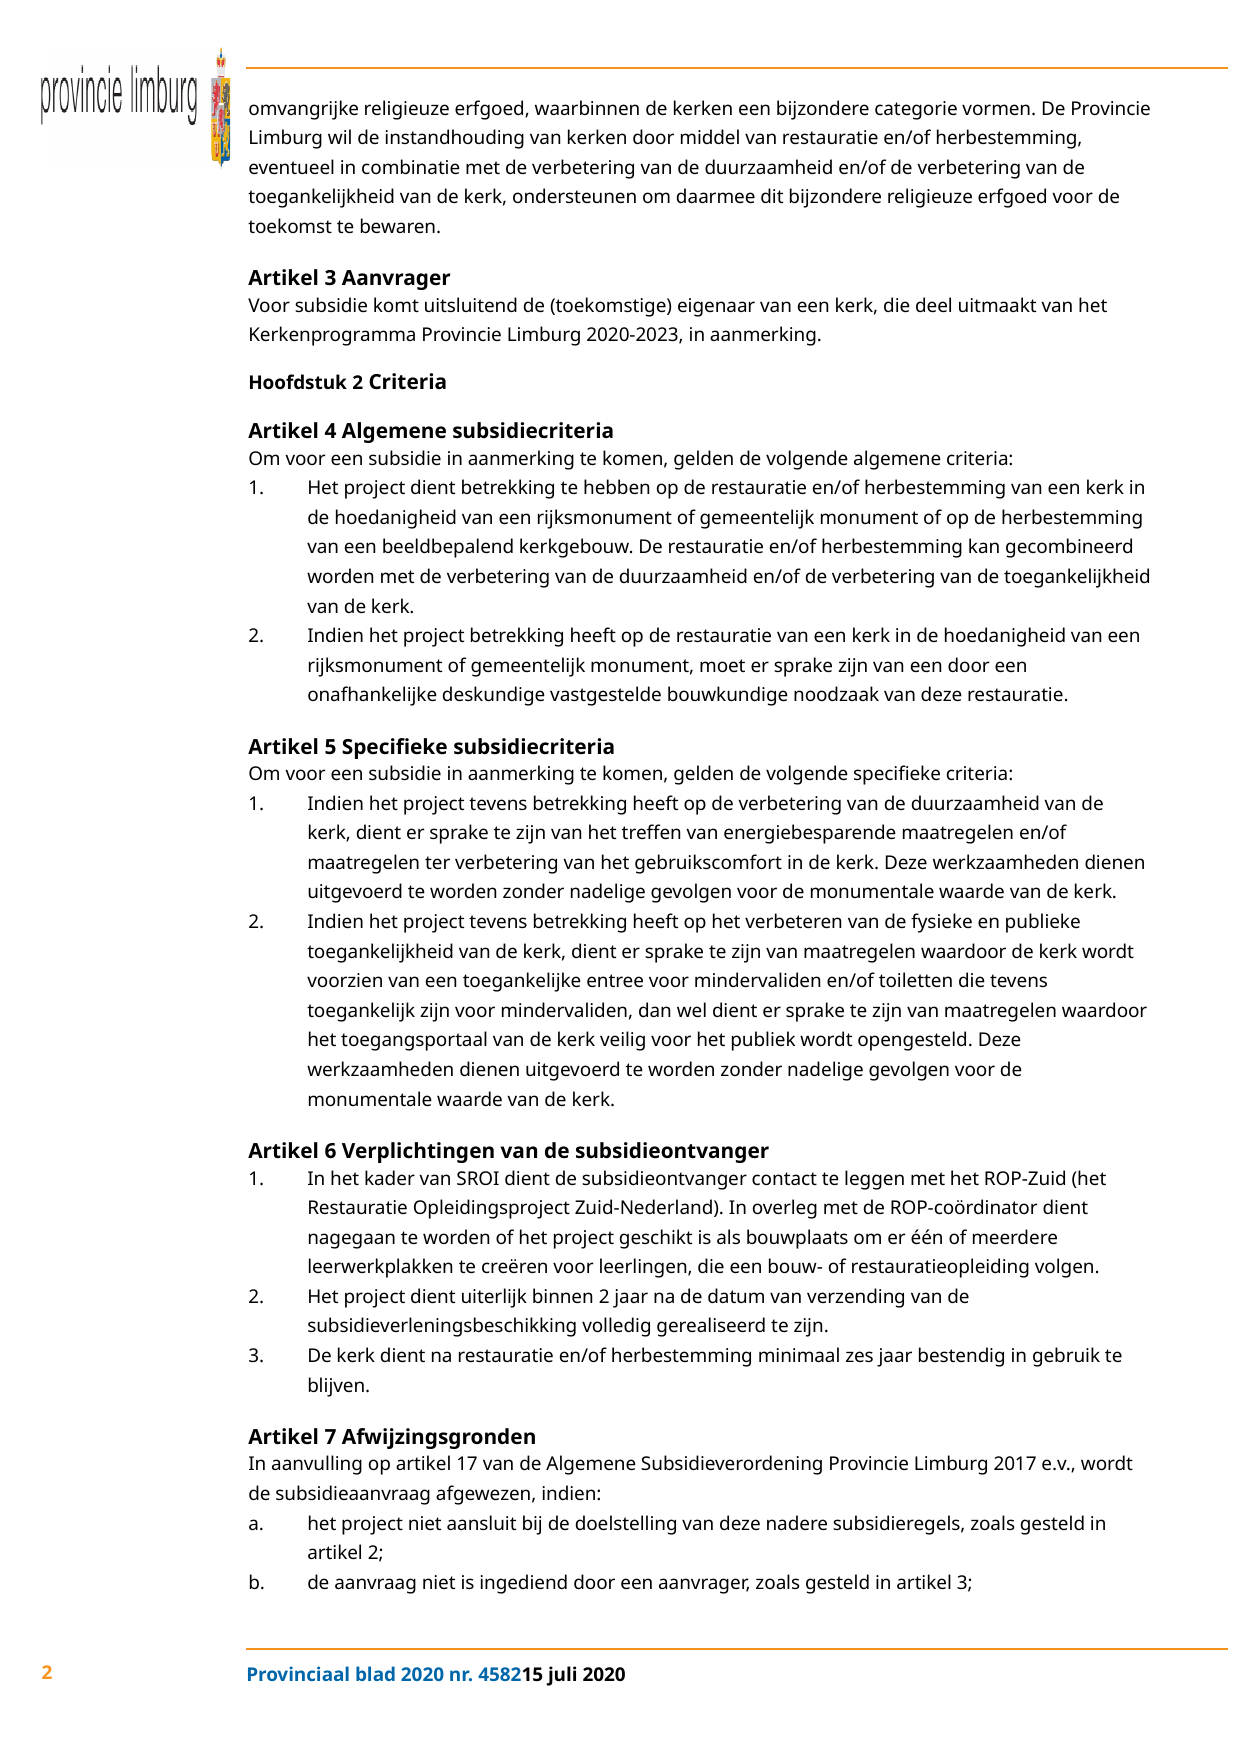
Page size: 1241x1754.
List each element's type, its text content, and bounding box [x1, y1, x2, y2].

text Voor subsidie komt uitsluitend de (toekomstige) eigenaar van een kerk, die deel uitmaakt van het Kerkenprogramma Provincie Limburg 2020-2023, in aanmerking. [248, 292, 1152, 347]
list De kerk dient na restauratie en/of herbestemming minimaal zes jaar bestendig in gebruik te blijven. [248, 1342, 1152, 1397]
list het project niet aansluit bij de doelstelling van deze nadere subsidieregels, zoals gesteld in artikel 2; [248, 1510, 1152, 1565]
list Indien het project tevens betrekking heeft op de verbetering van de duurzaamheid van de kerk, dient er sprake te zijn van het treffen van energiebesparende maatregelen en/of maatregelen ter verbetering van het gebruikscomfort in de kerk. Deze werkzaamheden dienen uitgevoerd te worden zonder nadelige gevolgen voor de monumentale waarde van de kerk. [248, 790, 1152, 904]
text Artikel 5 Specifieke subsidiecriteria [248, 732, 1152, 760]
text Artikel 3 Aanvrager [248, 263, 1152, 292]
picture [41, 47, 231, 172]
list de aanvraag niet is ingediend door een aanvrager, zoals gesteld in artikel 3; [248, 1569, 1152, 1595]
list Indien het project betrekking heeft op de restauratie van een kerk in de hoedanigheid van een rijksmonument of gemeentelijk monument, moet er sprake zijn van een door een onafhankelijke deskundige vastgestelde bouwkundige noodzaak van deze restauratie. [248, 622, 1152, 707]
list In het kader van SROI dient de subsidieontvanger contact te leggen met het ROP-Zuid (het Restauratie Opleidingsproject Zuid-Nederland). In overleg met de ROP-coördinator dient nagegaan te worden of het project geschikt is als bouwplaats om er één of meerdere leerwerkplakken te creëren voor leerlingen, die een bouw- of restauratieopleiding volgen. [248, 1165, 1152, 1279]
text In aanvulling op artikel 17 van de Algemene Subsidieverordening Provincie Limburg 2017 e.v., wordt de subsidieaanvraag afgewezen, indien: [248, 1451, 1152, 1506]
text Om voor een subsidie in aanmerking te komen, gelden de volgende algemene criteria: [248, 445, 1152, 471]
text omvangrijke religieuze erfgoed, waarbinnen de kerken een bijzondere categorie vormen. De Provincie Limburg wil de instandhouding van kerken door middel van restauratie en/of herbestemming, eventueel in combinatie met de verbetering van de duurzaamheid en/of de verbetering van de toegankelijkheid van de kerk, ondersteunen om daarmee dit bijzondere religieuze erfgoed voor de toekomst te bewaren. [248, 95, 1152, 239]
list Het project dient betrekking te hebben op de restauratie en/of herbestemming van een kerk in de hoedanigheid van een rijksmonument of gemeentelijk monument of op de herbestemming van een beeldbepalend kerkgebouw. De restauratie en/of herbestemming kan gecombineerd worden met de verbetering van de duurzaamheid en/of de verbetering van de toegankelijkheid van de kerk. [248, 474, 1152, 618]
text Hoofdstuk 2 Criteria [248, 367, 1152, 396]
list Indien het project tevens betrekking heeft op het verbeteren van de fysieke en publieke toegankelijkheid van de kerk, dient er sprake te zijn van maatregelen waardoor de kerk wordt voorzien van een toegankelijke entree voor mindervaliden en/of toiletten die tevens toegankelijk zijn voor mindervaliden, dan wel dient er sprake te zijn van maatregelen waardoor het toegangsportaal van de kerk veilig voor het publiek wordt opengesteld. Deze werkzaamheden dienen uitgevoerd te worden zonder nadelige gevolgen voor de monumentale waarde van de kerk. [248, 908, 1152, 1112]
text Artikel 6 Verplichtingen van de subsidieontvanger [248, 1136, 1152, 1165]
list Het project dient uiterlijk binnen 2 jaar na de datum van verzending van de subsidieverleningsbeschikking volledig gerealiseerd te zijn. [248, 1283, 1152, 1338]
text Artikel 4 Algemene subsidiecriteria [248, 416, 1152, 445]
text Om voor een subsidie in aanmerking te komen, gelden de volgende specifieke criteria: [248, 760, 1152, 786]
text Artikel 7 Afwijzingsgronden [248, 1422, 1152, 1451]
